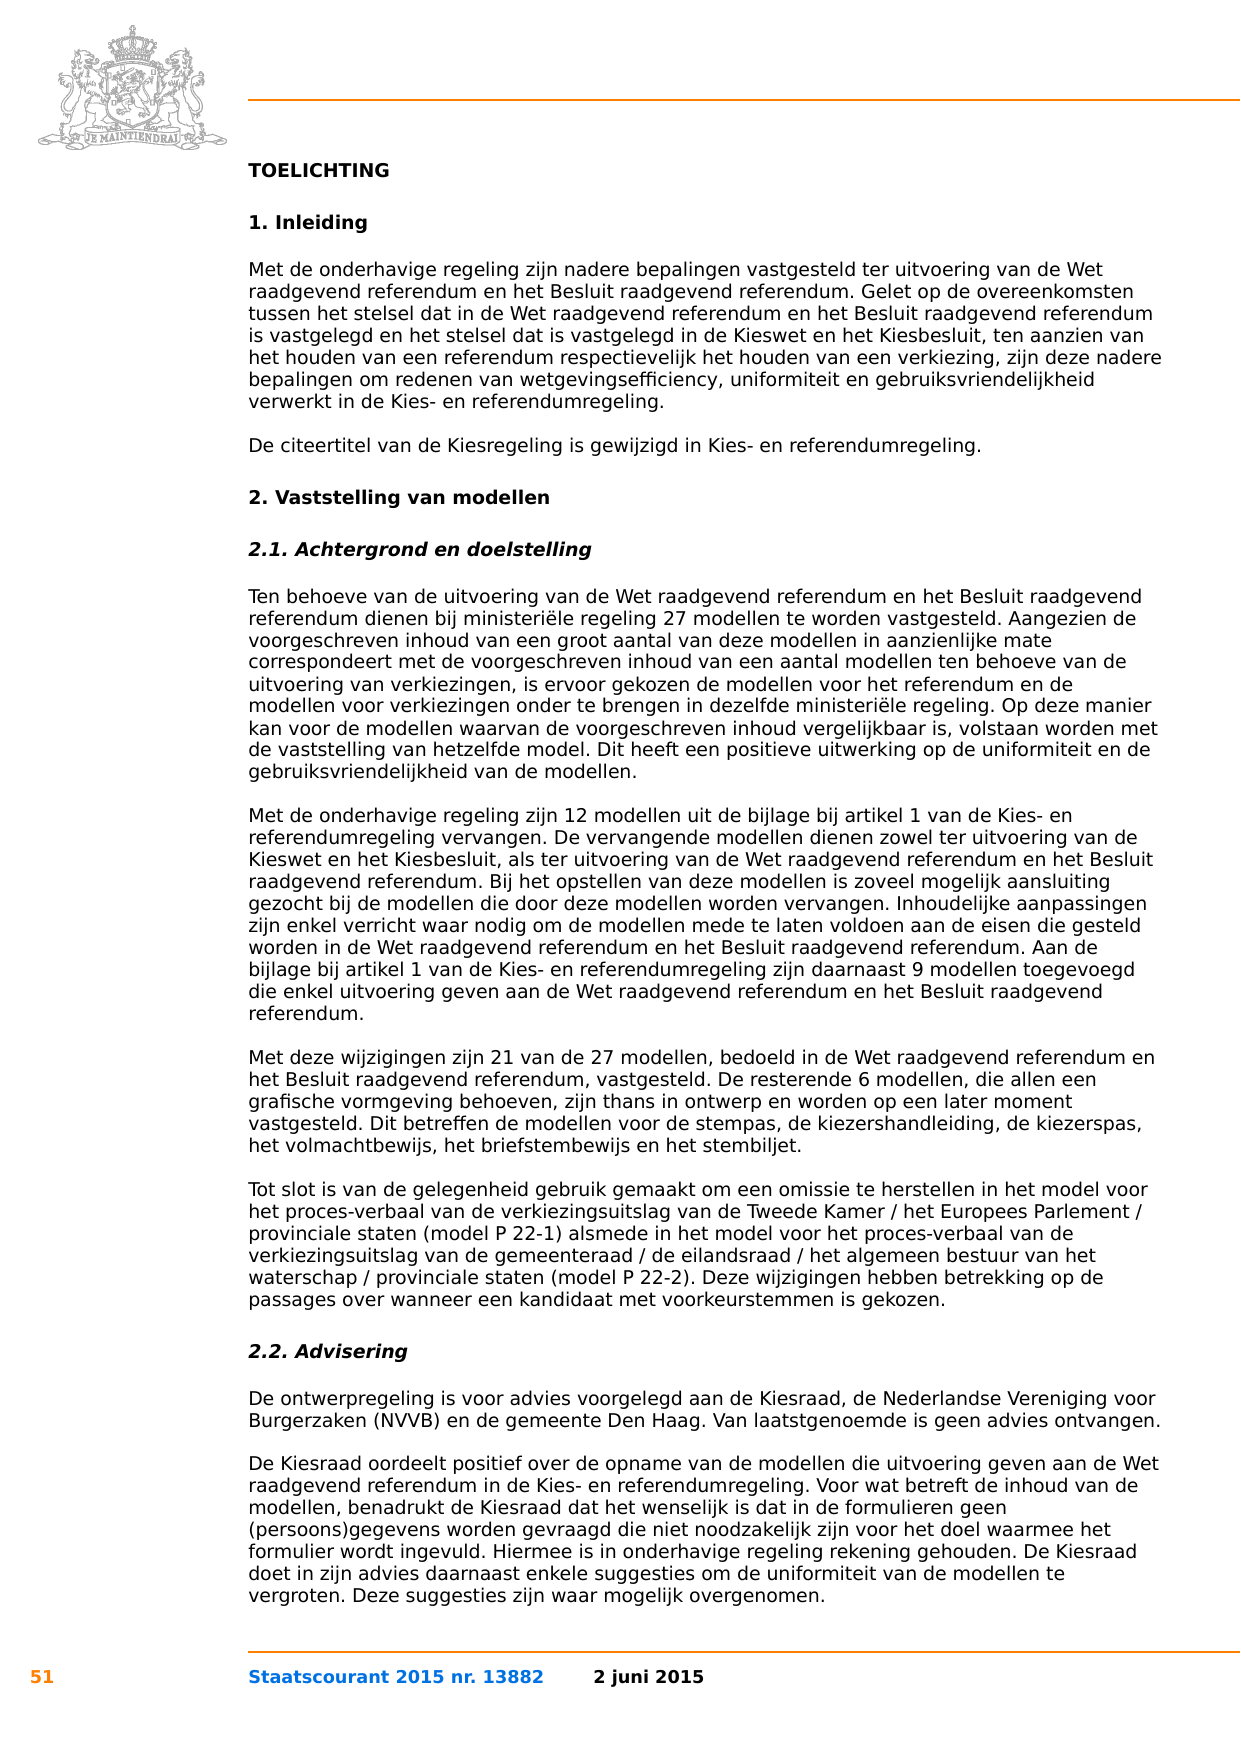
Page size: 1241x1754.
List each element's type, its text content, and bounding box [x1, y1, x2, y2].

subtitle 2.2. Advisering [248, 1341, 1163, 1362]
text Met de onderhavige regeling zijn 12 modellen uit de bijlage bij artikel 1 van de Kies- en referendumregeling vervangen. De vervangende modellen dienen zowel ter uitvoering van de Kieswet en het Kiesbesluit, als ter uitvoering van de Wet raadgevend referendum en het Besluit raadgevend referendum. Bij het opstellen van deze modellen is zoveel mogelijk aansluiting gezocht bij de modellen die door deze modellen worden vervangen. Inhoudelijke aanpassingen zijn enkel verricht waar nodig om de modellen mede te laten voldoen aan de eisen die gesteld worden in de Wet raadgevend referendum en het Besluit raadgevend referendum. Aan de bijlage bij artikel 1 van de Kies- en referendumregeling zijn daarnaast 9 modellen toegevoegd die enkel uitvoering geven aan de Wet raadgevend referendum en het Besluit raadgevend referendum. [248, 805, 1163, 1025]
text Met de onderhavige regeling zijn nadere bepalingen vastgesteld ter uitvoering van de Wet raadgevend referendum en het Besluit raadgevend referendum. Gelet op de overeenkomsten tussen het stelsel dat in de Wet raadgevend referendum en het Besluit raadgevend referendum is vastgelegd en het stelsel dat is vastgelegd in de Kieswet en het Kiesbesluit, ten aanzien van het houden van een referendum respectievelijk het houden van een verkiezing, zijn deze nadere bepalingen om redenen van wetgevingsefficiency, uniformiteit en gebruiksvriendelijkheid verwerkt in de Kies- en referendumregeling. [248, 259, 1163, 413]
subtitle 2. Vaststelling van modellen [248, 487, 1163, 508]
subtitle 2.1. Achtergrond en doelstelling [248, 538, 1163, 561]
picture [38, 25, 227, 150]
text De citeertitel van de Kiesregeling is gewijzigd in Kies- en referendumregeling. [248, 434, 1163, 457]
text De Kiesraad oordeelt positief over de opname van de modellen die uitvoering geven aan de Wet raadgevend referendum in de Kies- en referendumregeling. Voor wat betreft de inhoud van de modellen, benadrukt de Kiesraad dat het wenselijk is dat in de formulieren geen (persoons)gegevens worden gevraagd die niet noodzakelijk zijn voor het doel waarmee het formulier wordt ingevuld. Hiermee is in onderhavige regeling rekening gehouden. De Kiesraad doet in zijn advies daarnaast enkele suggesties om de uniformiteit van de modellen te vergroten. Deze suggesties zijn waar mogelijk overgenomen. [248, 1453, 1163, 1607]
text Tot slot is van de gelegenheid gebruik gemaakt om een omissie te herstellen in het model voor het proces-verbaal van de verkiezingsuitslag van de Tweede Kamer / het Europees Parlement / provinciale staten (model P 22-1) alsmede in het model voor het proces-verbaal van de verkiezingsuitslag van de gemeenteraad / de eilandsraad / het algemeen bestuur van het waterschap / provinciale staten (model P 22-2). Deze wijzigingen hebben betrekking op de passages over wanneer een kandidaat met voorkeurstemmen is gekozen. [248, 1179, 1163, 1311]
subtitle 1. Inleiding [248, 212, 1163, 234]
text Ten behoeve van de uitvoering van de Wet raadgevend referendum en het Besluit raadgevend referendum dienen bij ministeriële regeling 27 modellen te worden vastgesteld. Aangezien de voorgeschreven inhoud van een groot aantal van deze modellen in aanzienlijke mate correspondeert met de voorgeschreven inhoud van een aantal modellen ten behoeve van de uitvoering van verkiezingen, is ervoor gekozen de modellen voor het referendum en de modellen voor verkiezingen onder te brengen in dezelfde ministeriële regeling. Op deze manier kan voor de modellen waarvan de voorgeschreven inhoud vergelijkbaar is, volstaan worden met de vaststelling van hetzelfde model. Dit heeft een positieve uitwerking op de uniformiteit en de gebruiksvriendelijkheid van de modellen. [248, 586, 1163, 783]
text Met deze wijzigingen zijn 21 van de 27 modellen, bedoeld in de Wet raadgevend referendum en het Besluit raadgevend referendum, vastgesteld. De resterende 6 modellen, die allen een grafische vormgeving behoeven, zijn thans in ontwerp en worden op een later moment vastgesteld. Dit betreffen de modellen voor de stempas, de kiezershandleiding, de kiezerspas, het volmachtbewijs, het briefstembewijs en het stembiljet. [248, 1047, 1163, 1157]
subtitle TOELICHTING [248, 160, 1163, 182]
text De ontwerpregeling is voor advies voorgelegd aan de Kiesraad, de Nederlandse Vereniging voor Burgerzaken (NVVB) en de gemeente Den Haag. Van laatstgenoemde is geen advies ontvangen. [248, 1387, 1163, 1431]
